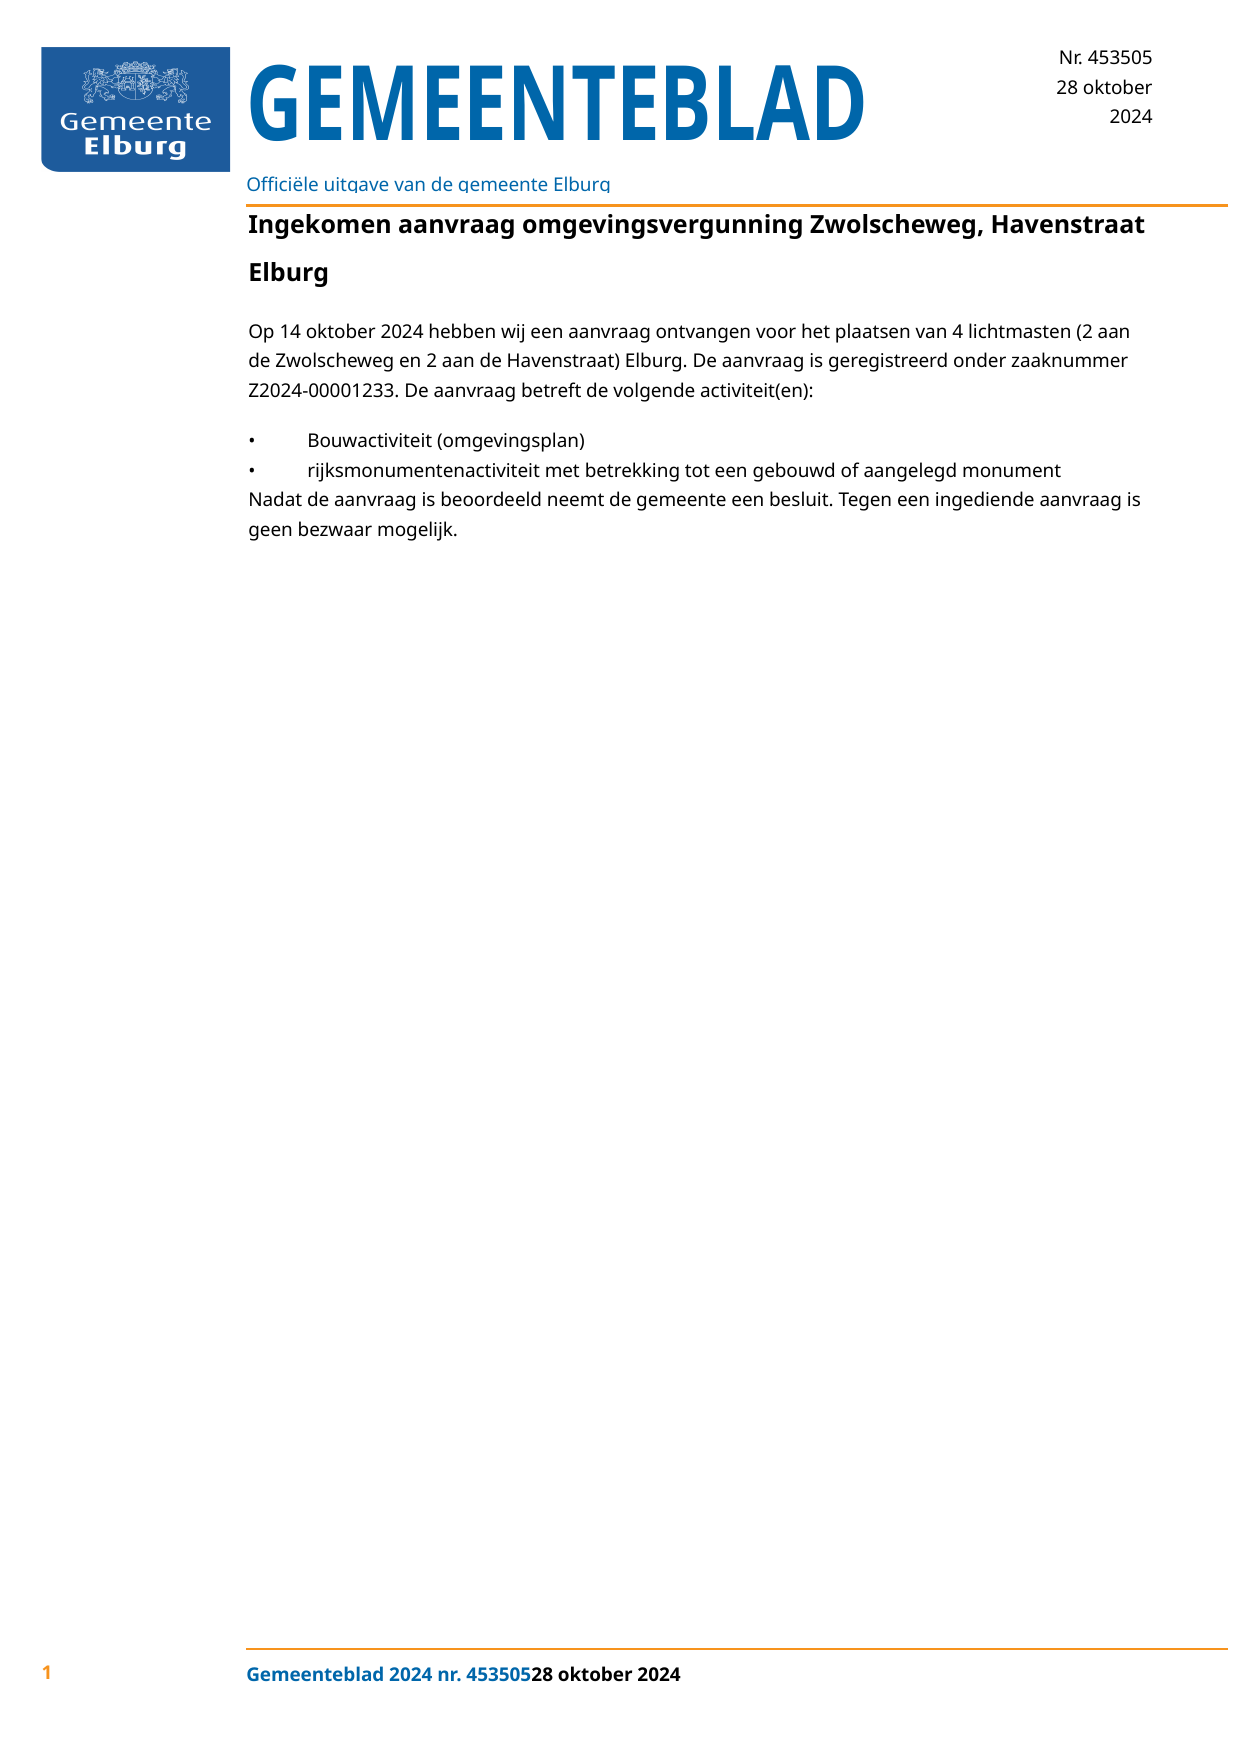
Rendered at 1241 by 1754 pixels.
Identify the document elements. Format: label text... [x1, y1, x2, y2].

list Bouwactiviteit (omgevingsplan) [248, 427, 1152, 453]
picture [41, 47, 231, 172]
text Ingekomen aanvraag omgevingsvergunning Zwolscheweg, Havenstraat Elburg [248, 207, 1152, 288]
text Op 14 oktober 2024 hebben wij een aanvraag ontvangen voor het plaatsen van 4 lichtmasten (2 aan de Zwolscheweg en 2 aan de Havenstraat) Elburg. De aanvraag is geregistreerd onder zaaknummer Z2024-00001233. De aanvraag betreft de volgende activiteit(en): [248, 318, 1152, 403]
text Nadat de aanvraag is beoordeeld neemt de gemeente een besluit. Tegen een ingediende aanvraag is geen bezwaar mogelijk. [248, 487, 1152, 542]
list rijksmonumentenactiviteit met betrekking tot een gebouwd of aangelegd monument [248, 457, 1152, 483]
